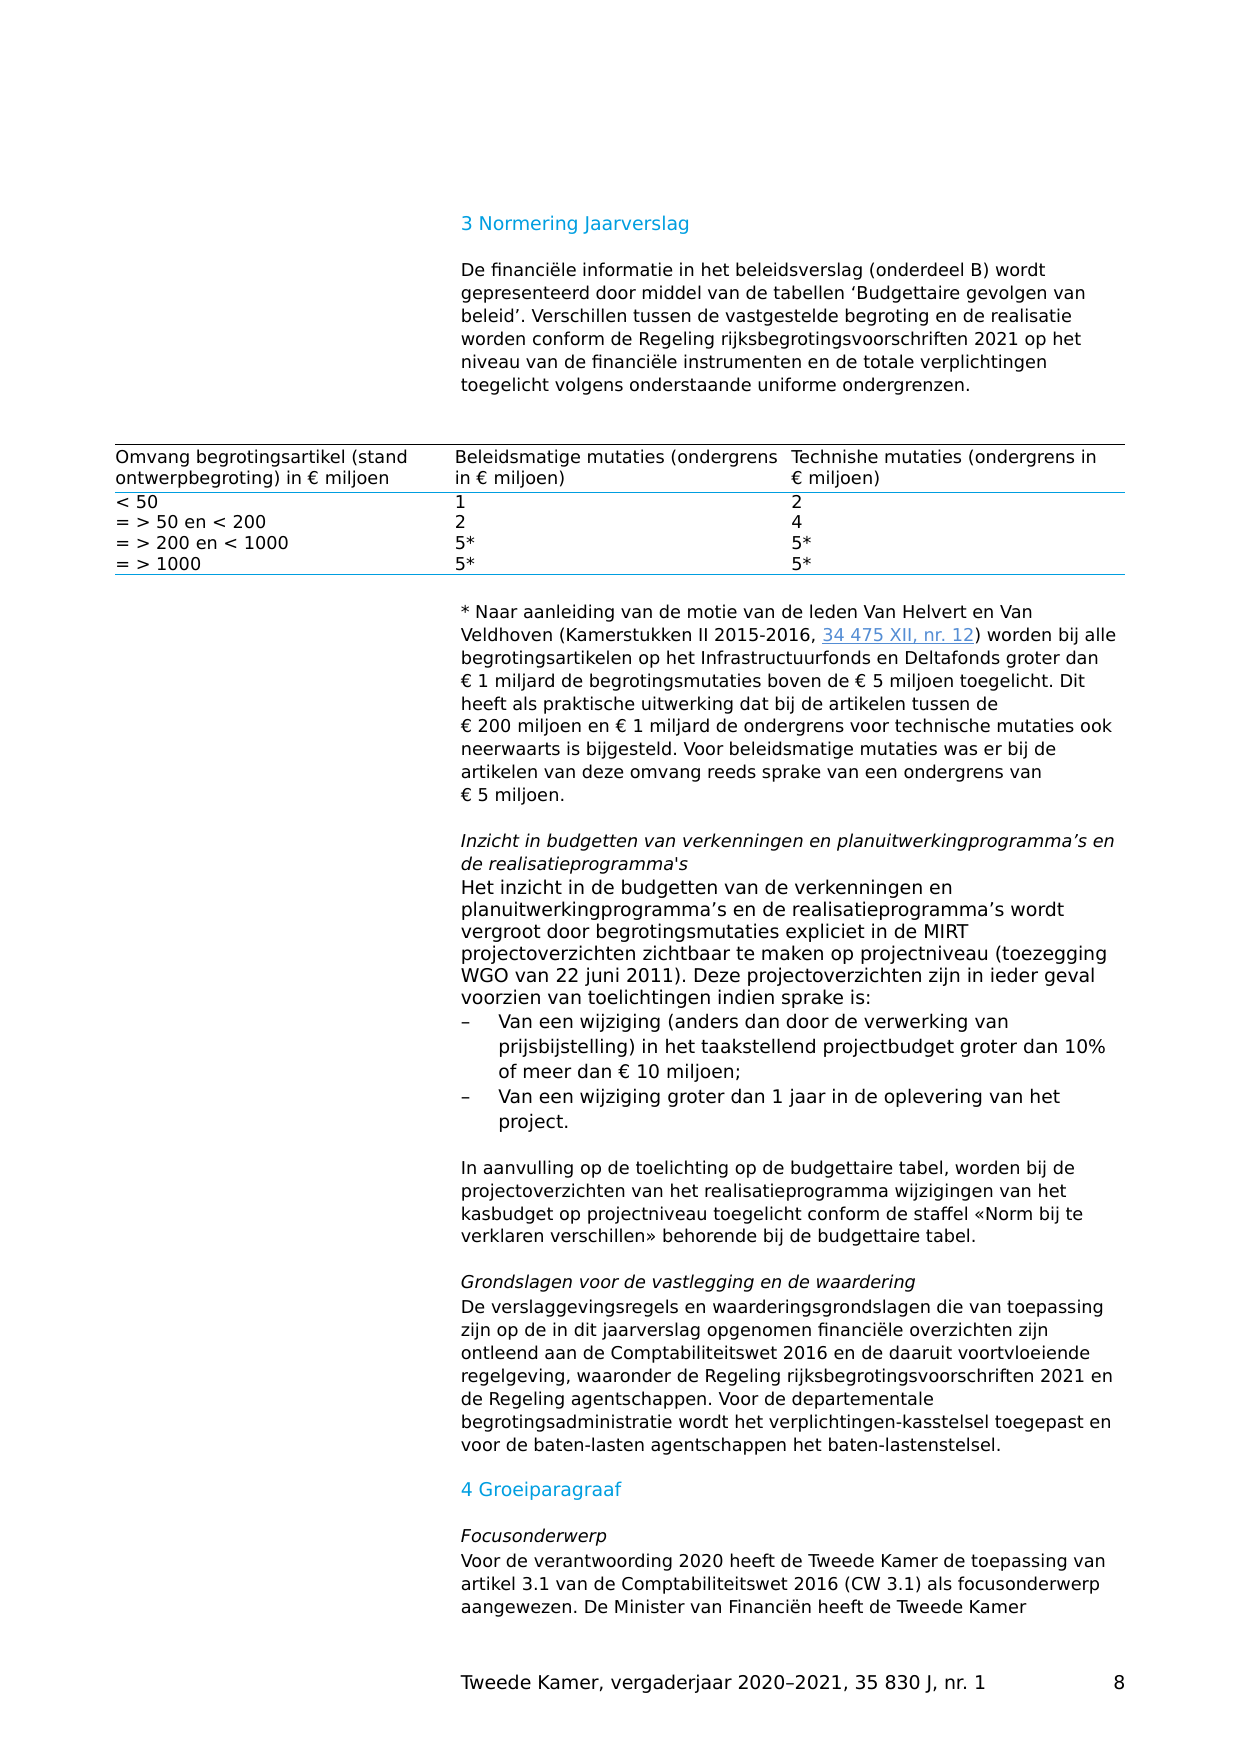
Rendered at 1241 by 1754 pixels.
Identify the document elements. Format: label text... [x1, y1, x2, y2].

text In aanvulling op de toelichting op de budgettaire tabel, worden bij de projectoverzichten van het realisatieprogramma wijzigingen van het kasbudget op projectniveau toegelicht conform de staffel «Norm bij te verklaren verschillen» behorende bij de budgettaire tabel. [461, 1156, 1125, 1247]
title 3 Normering Jaarverslag [461, 213, 1125, 235]
table_cell 5* [452, 533, 788, 554]
table_cell < 50 [115, 493, 452, 512]
text Inzicht in budgetten van verkenningen en planuitwerkingprogramma’s en de realisatieprogramma's [461, 829, 1125, 875]
table_cell 5* [788, 533, 1125, 554]
table_cell Omvang begrotingsartikel (stand ontwerpbegroting) in € miljoen [115, 445, 452, 491]
text De verslaggevingsregels en waarderingsgrondslagen die van toepassing zijn op de in dit jaarverslag opgenomen financiële overzichten zijn ontleend aan de Comptabiliteitswet 2016 en de daaruit voortvloeiende regelgeving, waaronder de Regeling rijksbegrotingsvoorschriften 2021 en de Regeling agentschappen. Voor de departementale begrotingsadministratie wordt het verplichtingen-kasstelsel toegepast en voor de baten-lasten agentschappen het baten-lastenstelsel. [461, 1295, 1125, 1456]
text Voor de verantwoording 2020 heeft de Tweede Kamer de toepassing van artikel 3.1 van de Comptabiliteitswet 2016 (CW 3.1) als focusonderwerp aangewezen. De Minister van Financiën heeft de Tweede Kamer [461, 1549, 1125, 1618]
table_cell 5* [452, 554, 788, 574]
list Van een wijziging (anders dan door de verwerking van prijsbijstelling) in het taakstellend projectbudget groter dan 10% of meer dan € 10 miljoen; [461, 1009, 1125, 1084]
table_cell 2 [452, 513, 788, 533]
title 4 Groeiparagraaf [461, 1479, 1125, 1501]
text * Naar aanleiding van de motie van de leden Van Helvert en Van Veldhoven (Kamerstukken II 2015-2016, 34 475 XII, nr. 12) worden bij alle begrotingsartikelen op het Infrastructuurfonds en Deltafonds groter dan € 1 miljard de begrotingsmutaties boven de € 5 miljoen toegelicht. Dit heeft als praktische uitwerking dat bij de artikelen tussen de € 200 miljoen en € 1 miljard de ondergrens voor technische mutaties ook neerwaarts is bijgesteld. Voor beleidsmatige mutaties was er bij de artikelen van deze omvang reeds sprake van een ondergrens van € 5 miljoen. [461, 600, 1125, 806]
table_cell = > 1000 [115, 554, 452, 574]
table_cell 1 [452, 493, 788, 512]
table_cell = > 200 en < 1000 [115, 533, 452, 554]
table_cell Technishe mutaties (ondergrens in € miljoen) [788, 445, 1125, 491]
table_header Tabel 1 Norm bij te verklaren verschillen [115, 419, 1125, 444]
text Focusonderwerp [461, 1524, 1125, 1547]
text Grondslagen voor de vastlegging en de waardering [461, 1270, 1125, 1293]
table_cell = > 50 en < 200 [115, 513, 452, 533]
table_cell 4 [788, 513, 1125, 533]
text Het inzicht in de budgetten van de verkenningen en planuitwerkingprogramma’s en de realisatieprogramma’s wordt vergroot door begrotingsmutaties expliciet in de MIRT projectoverzichten zichtbaar te maken op projectniveau (toezegging WGO van 22 juni 2011). Deze projectoverzichten zijn in ieder geval voorzien van toelichtingen indien sprake is: [461, 877, 1125, 1009]
text De financiële informatie in het beleidsverslag (onderdeel B) wordt gepresenteerd door middel van de tabellen ‘Budgettaire gevolgen van beleid’. Verschillen tussen de vastgestelde begroting en de realisatie worden conform de Regeling rijksbegrotingsvoorschriften 2021 op het niveau van de financiële instrumenten en de totale verplichtingen toegelicht volgens onderstaande uniforme ondergrenzen. [461, 258, 1125, 396]
table_cell 5* [788, 554, 1125, 574]
list Van een wijziging groter dan 1 jaar in de oplevering van het project. [461, 1084, 1125, 1134]
table_cell Beleidsmatige mutaties (ondergrens in € miljoen) [452, 445, 788, 491]
table_cell 2 [788, 493, 1125, 512]
